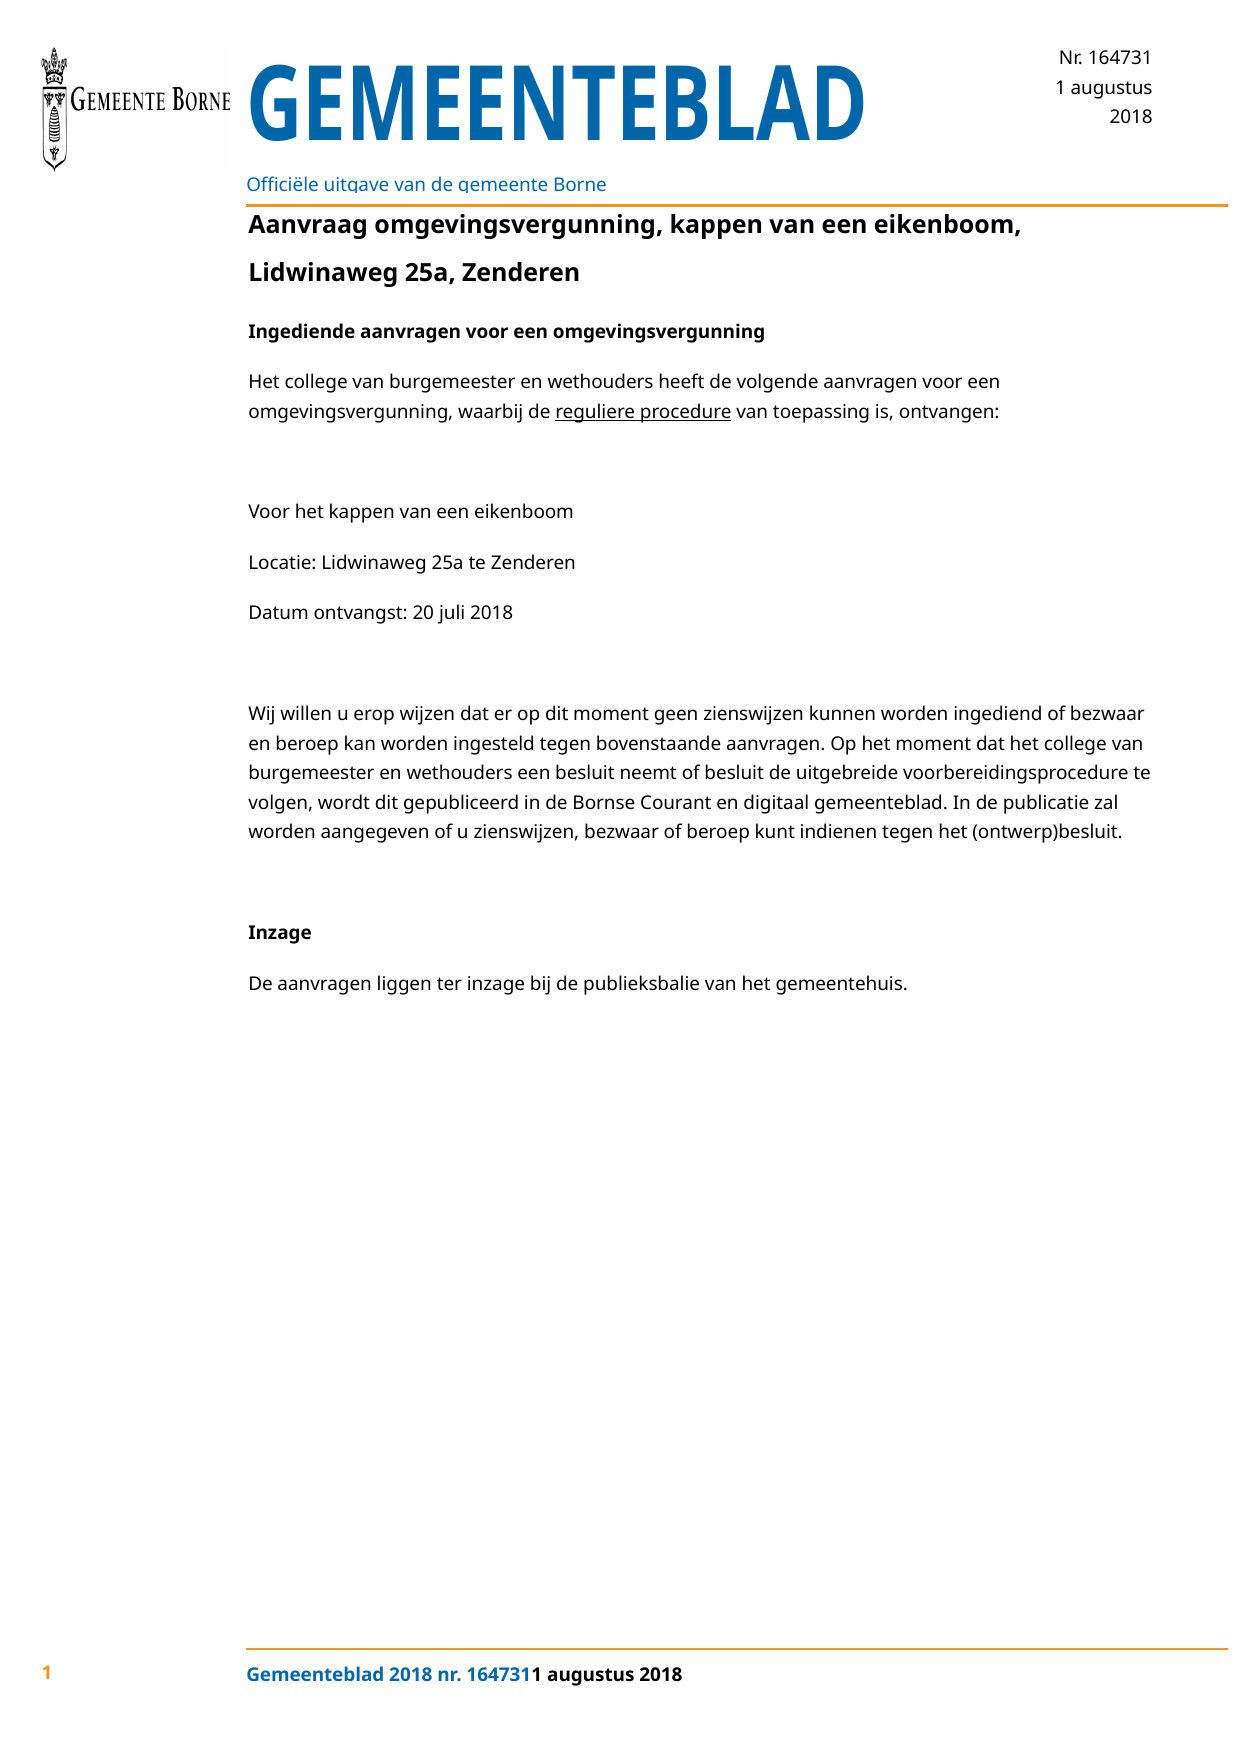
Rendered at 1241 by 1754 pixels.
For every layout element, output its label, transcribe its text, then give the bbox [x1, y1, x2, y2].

text Aanvraag omgevingsvergunning, kappen van een eikenboom, Lidwinaweg 25a, Zenderen [248, 207, 1152, 288]
text Wij willen u erop wijzen dat er op dit moment geen zienswijzen kunnen worden ingediend of bezwaar en beroep kan worden ingesteld tegen bovenstaande aanvragen. Op het moment dat het college van burgemeester en wethouders een besluit neemt of besluit de uitgebreide voorbereidingsprocedure te volgen, wordt dit gepubliceerd in de Bornse Courant en digitaal gemeenteblad. In de publicatie zal worden aangegeven of u zienswijzen, bezwaar of beroep kunt indienen tegen het (ontwerp)besluit. [248, 700, 1152, 844]
text Locatie: Lidwinaweg 25a te Zenderen [248, 549, 1152, 575]
text Inzage [248, 919, 1152, 945]
text Ingediende aanvragen voor een omgevingsvergunning [248, 318, 1152, 344]
text Voor het kappen van een eikenboom [248, 499, 1152, 524]
text Datum ontvangst: 20 juli 2018 [248, 599, 1152, 625]
text Het college van burgemeester en wethouders heeft de volgende aanvragen voor een omgevingsvergunning, waarbij de reguliere procedure van toepassing is, ontvangen: [248, 368, 1152, 424]
text De aanvragen liggen ter inzage bij de publieksbalie van het gemeentehuis. [248, 970, 1152, 996]
picture [41, 47, 231, 172]
